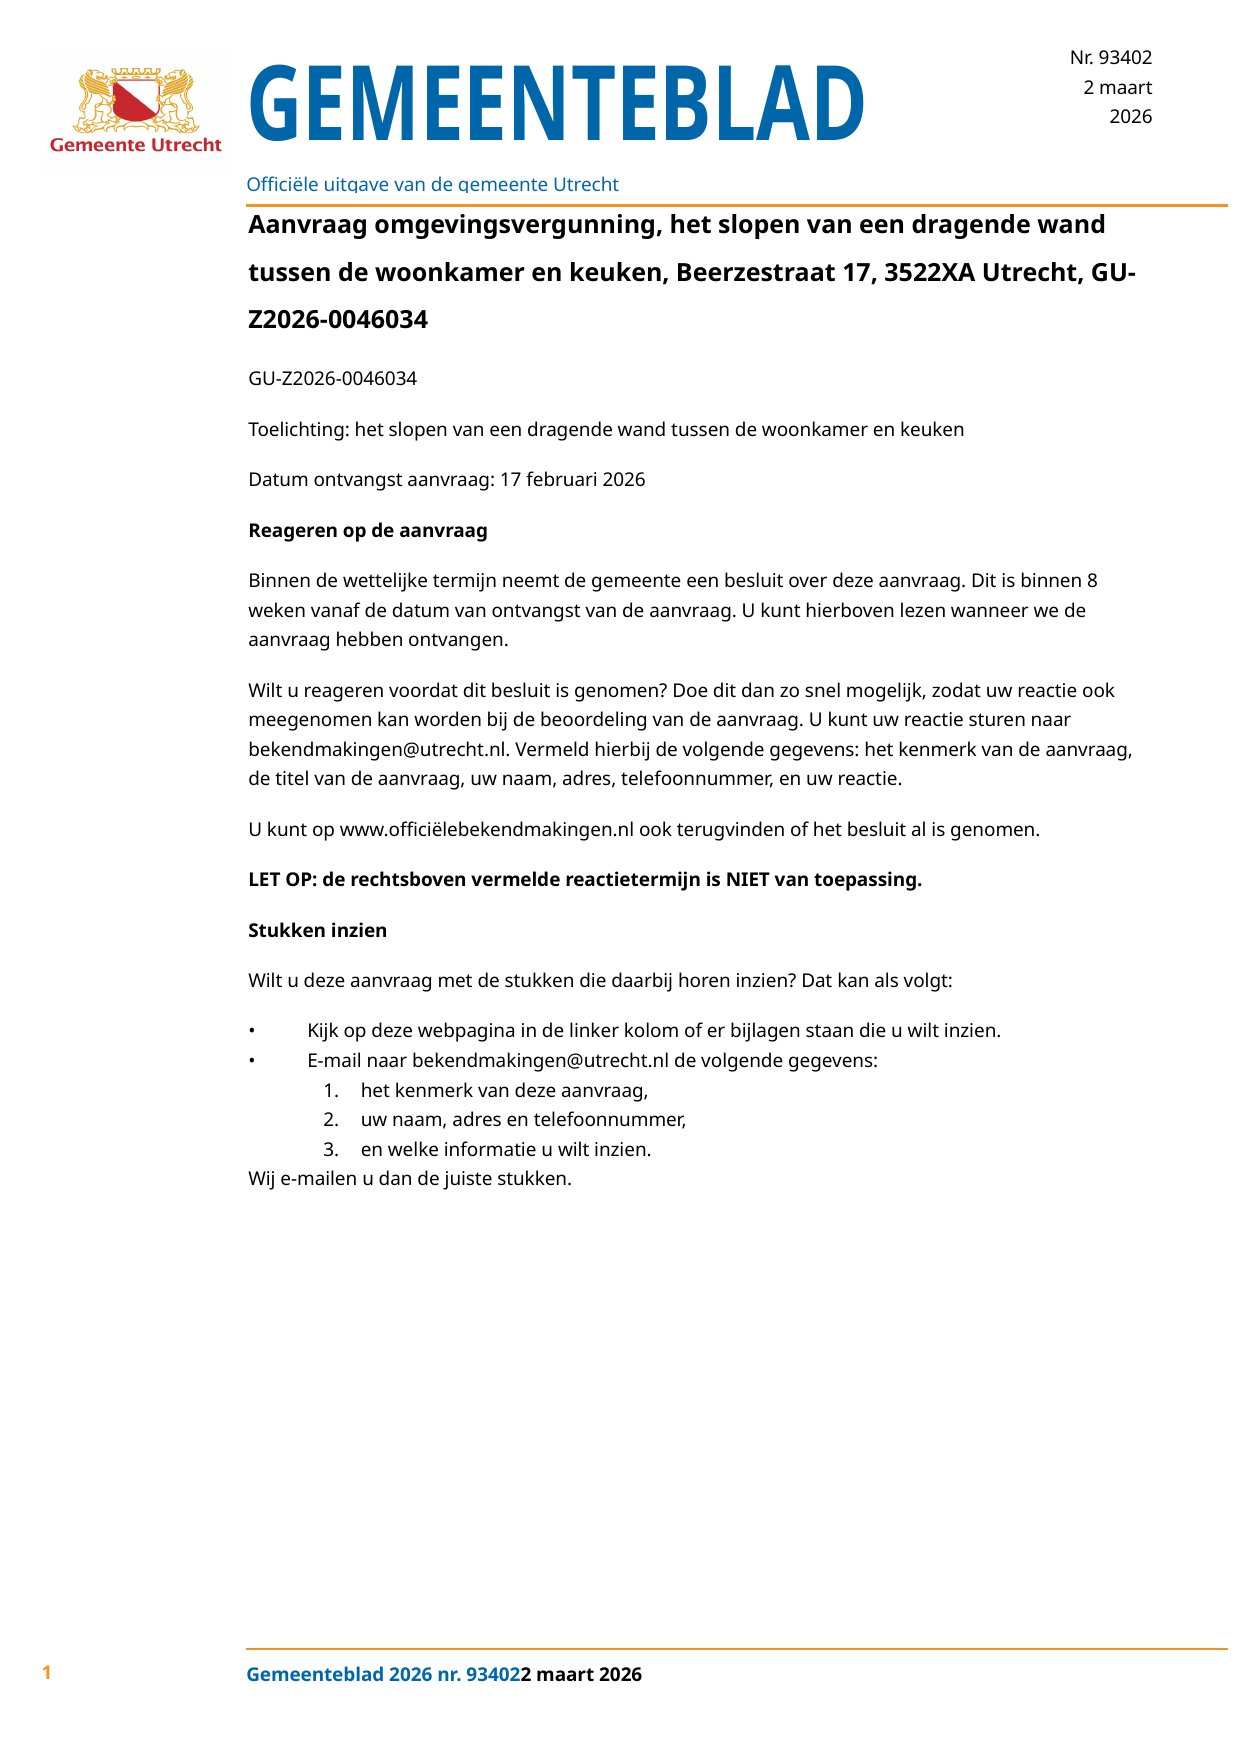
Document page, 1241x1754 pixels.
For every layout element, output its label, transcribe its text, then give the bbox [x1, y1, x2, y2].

text U kunt op www.officiëlebekendmakingen.nl ook terugvinden of het besluit al is genomen. [248, 816, 1152, 842]
text Binnen de wettelijke termijn neemt de gemeente een besluit over deze aanvraag. Dit is binnen 8 weken vanaf de datum van ontvangst van de aanvraag. U kunt hierboven lezen wanneer we de aanvraag hebben ontvangen. [248, 567, 1152, 652]
list het kenmerk van deze aanvraag, [323, 1077, 1152, 1102]
list Kijk op deze webpagina in de linker kolom of er bijlagen staan die u wilt inzien. [248, 1018, 1152, 1043]
picture [41, 47, 231, 172]
text Wilt u deze aanvraag met de stukken die daarbij horen inzien? Dat kan als volgt: [248, 967, 1152, 993]
text Datum ontvangst aanvraag: 17 februari 2026 [248, 466, 1152, 492]
text GU-Z2026-0046034 [248, 366, 1152, 391]
text Aanvraag omgevingsvergunning, het slopen van een dragende wand tussen de woonkamer en keuken, Beerzestraat 17, 3522XA Utrecht, GU-Z2026-0046034 [248, 207, 1152, 336]
text LET OP: de rechtsboven vermelde reactietermijn is NIET van toepassing. [248, 866, 1152, 892]
text Toelichting: het slopen van een dragende wand tussen de woonkamer en keuken [248, 416, 1152, 442]
text Wilt u reageren voordat dit besluit is genomen? Doe dit dan zo snel mogelijk, zodat uw reactie ook meegenomen kan worden bij de beoordeling van de aanvraag. U kunt uw reactie sturen naar bekendmakingen@utrecht.nl. Vermeld hierbij de volgende gegevens: het kenmerk van de aanvraag, de titel van de aanvraag, uw naam, adres, telefoonnummer, en uw reactie. [248, 677, 1152, 791]
text Reageren op de aanvraag [248, 517, 1152, 542]
text Wij e-mailen u dan de juiste stukken. [248, 1166, 1152, 1191]
list E-mail naar bekendmakingen@utrecht.nl de volgende gegevens: [248, 1047, 1152, 1073]
list uw naam, adres en telefoonnummer, [323, 1106, 1152, 1132]
list en welke informatie u wilt inzien. [323, 1136, 1152, 1162]
text Stukken inzien [248, 917, 1152, 942]
